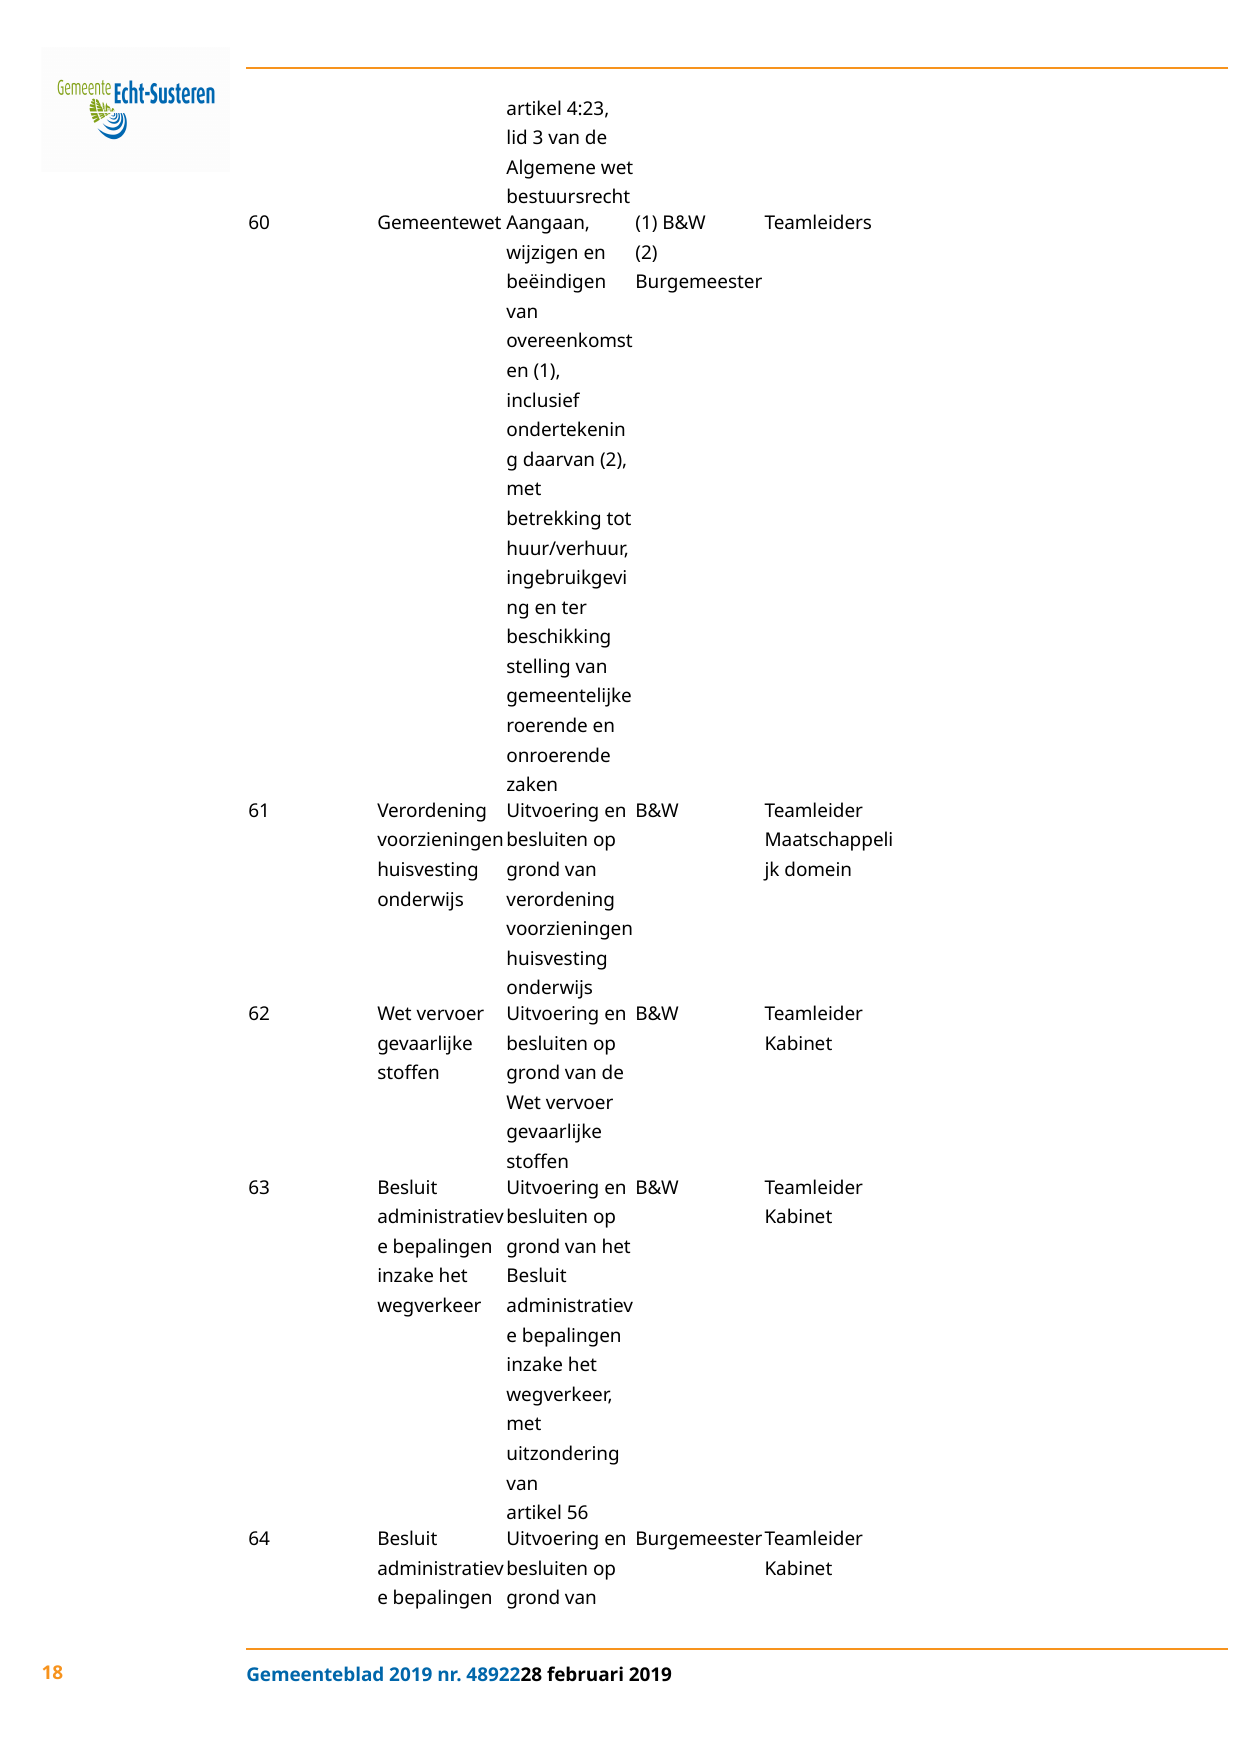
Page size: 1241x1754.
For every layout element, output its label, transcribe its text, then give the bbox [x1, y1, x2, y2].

table_cell (1) B&W (2) Burgemeester [635, 209, 764, 797]
table_cell 61 [248, 797, 377, 1000]
table_cell [1023, 797, 1152, 1000]
table_cell [894, 1174, 1022, 1525]
table_cell Uitvoering en besluiten op grond van [506, 1525, 635, 1610]
table_cell 64 [248, 1525, 377, 1610]
table_cell Burgemeester [635, 1525, 764, 1610]
table_cell [894, 797, 1022, 1000]
table_cell Teamleider Kabinet [764, 1174, 893, 1525]
table_cell Teamleider Maatschappelijk domein [764, 797, 893, 1000]
table_cell 60 [248, 209, 377, 797]
table_cell [377, 95, 506, 209]
table_cell Verordening voorzieningen huisvesting onderwijs [377, 797, 506, 1000]
table_cell [1023, 1174, 1152, 1525]
table_cell Aangaan, wijzigen en beëindigen van overeenkomsten (1), inclusief ondertekening daarvan (2), met betrekking tot huur/verhuur, ingebruikgeving en ter beschikking stelling van gemeentelijke roerende en onroerende zaken [506, 209, 635, 797]
table_cell Wet vervoer gevaarlijke stoffen [377, 1000, 506, 1174]
table_cell [894, 209, 1022, 797]
table_cell Besluit administratieve bepalingen [377, 1525, 506, 1610]
table_cell [764, 95, 893, 209]
table_cell Teamleider Kabinet [764, 1525, 893, 1610]
table_cell [894, 1525, 1022, 1610]
table_cell B&W [635, 1000, 764, 1174]
table_cell [1023, 95, 1152, 209]
table_cell Gemeentewet [377, 209, 506, 797]
table_cell 62 [248, 1000, 377, 1174]
picture [41, 47, 231, 172]
table_cell Uitvoering en besluiten op grond van de Wet vervoer gevaarlijke stoffen [506, 1000, 635, 1174]
table_cell B&W [635, 1174, 764, 1525]
table_cell Besluit administratieve bepalingen inzake het wegverkeer [377, 1174, 506, 1525]
table_cell [1023, 1000, 1152, 1174]
table_cell B&W [635, 797, 764, 1000]
table_cell [1023, 1525, 1152, 1610]
table_cell [635, 95, 764, 209]
table_cell artikel 4:23, lid 3 van de Algemene wet bestuursrecht [506, 95, 635, 209]
table_cell [894, 1000, 1022, 1174]
table_cell Teamleider Kabinet [764, 1000, 893, 1174]
table_cell Uitvoering en besluiten op grond van het Besluit administratieve bepalingen inzake het wegverkeer, met uitzondering van artikel 56 [506, 1174, 635, 1525]
table_cell [1023, 209, 1152, 797]
table_cell Teamleiders [764, 209, 893, 797]
table_cell 63 [248, 1174, 377, 1525]
table_cell [894, 95, 1022, 209]
table_cell [248, 95, 377, 209]
table_cell Uitvoering en besluiten op grond van verordening voorzieningen huisvesting onderwijs [506, 797, 635, 1000]
